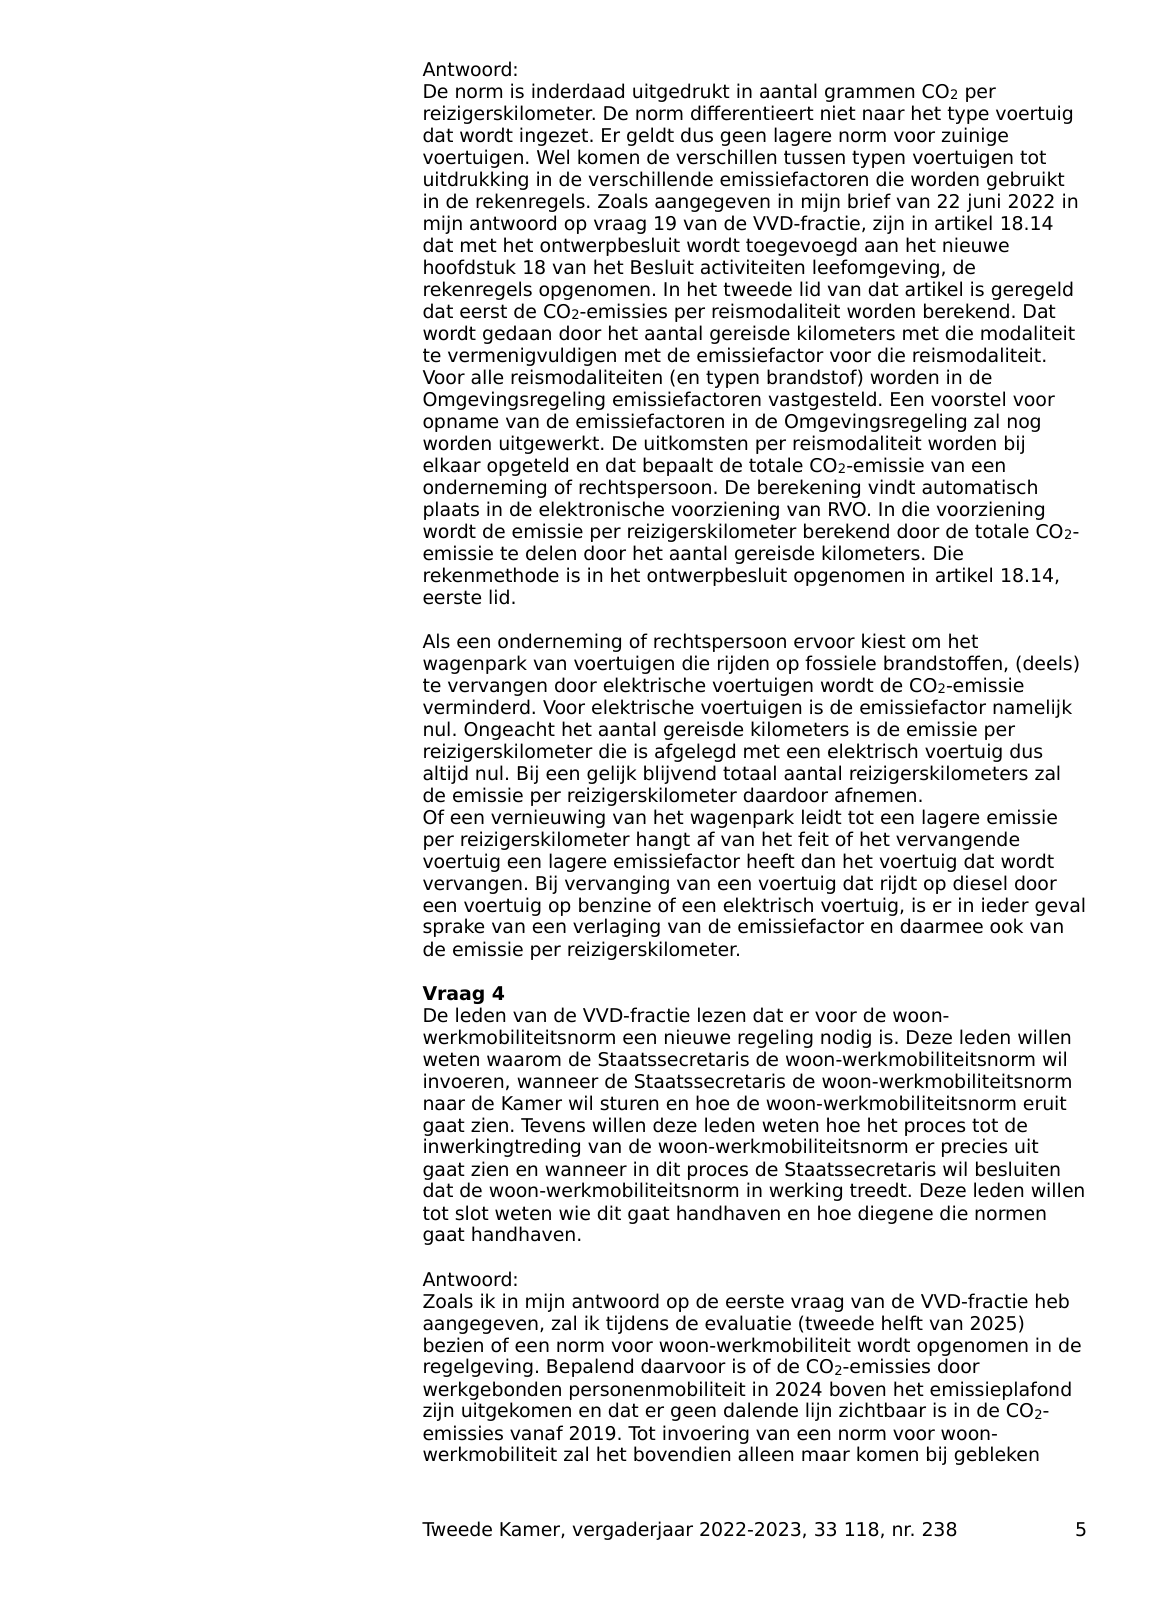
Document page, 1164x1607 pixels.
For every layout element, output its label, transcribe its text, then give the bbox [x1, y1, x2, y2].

text Of een vernieuwing van het wagenpark leidt tot een lagere emissie per reizigerskilometer hangt af van het feit of het vervangende voertuig een lagere emissiefactor heeft dan het voertuig dat wordt vervangen. Bij vervanging van een voertuig dat rijdt op diesel door een voertuig op benzine of een elektrisch voertuig, is er in ieder geval sprake van een verlaging van de emissiefactor en daarmee ook van de emissie per reizigerskilometer. [422, 807, 1087, 960]
text Zoals ik in mijn antwoord op de eerste vraag van de VVD-fractie heb aangegeven, zal ik tijdens de evaluatie (tweede helft van 2025) bezien of een norm voor woon-werkmobiliteit wordt opgenomen in de regelgeving. Bepalend daarvoor is of de CO2-emissies door werkgebonden personenmobiliteit in 2024 boven het emissieplafond zijn uitgekomen en dat er geen dalende lijn zichtbaar is in de CO2-emissies vanaf 2019. Tot invoering van een norm voor woon-werkmobiliteit zal het bovendien alleen maar komen bij gebleken [422, 1291, 1087, 1466]
text De leden van de VVD-fractie lezen dat er voor de woon-werkmobiliteitsnorm een nieuwe regeling nodig is. Deze leden willen weten waarom de Staatssecretaris de woon-werkmobiliteitsnorm wil invoeren, wanneer de Staatssecretaris de woon-werkmobiliteitsnorm naar de Kamer wil sturen en hoe de woon-werkmobiliteitsnorm eruit gaat zien. Tevens willen deze leden weten hoe het proces tot de inwerkingtreding van de woon-werkmobiliteitsnorm er precies uit gaat zien en wanneer in dit proces de Staatssecretaris wil besluiten dat de woon-werkmobiliteitsnorm in werking treedt. Deze leden willen tot slot weten wie dit gaat handhaven en hoe diegene die normen gaat handhaven. [422, 1004, 1087, 1246]
text Antwoord: [422, 59, 1087, 81]
text De norm is inderdaad uitgedrukt in aantal grammen CO2 per reizigerskilometer. De norm differentieert niet naar het type voertuig dat wordt ingezet. Er geldt dus geen lagere norm voor zuinige voertuigen. Wel komen de verschillen tussen typen voertuigen tot uitdrukking in de verschillende emissiefactoren die worden gebruikt in de rekenregels. Zoals aangegeven in mijn brief van 22 juni 2022 in mijn antwoord op vraag 19 van de VVD-fractie, zijn in artikel 18.14 dat met het ontwerpbesluit wordt toegevoegd aan het nieuwe hoofdstuk 18 van het Besluit activiteiten leefomgeving, de rekenregels opgenomen. In het tweede lid van dat artikel is geregeld dat eerst de CO2-emissies per reismodaliteit worden berekend. Dat wordt gedaan door het aantal gereisde kilometers met die modaliteit te vermenigvuldigen met de emissiefactor voor die reismodaliteit. Voor alle reismodaliteiten (en typen brandstof) worden in de Omgevingsregeling emissiefactoren vastgesteld. Een voorstel voor opname van de emissiefactoren in de Omgevingsregeling zal nog worden uitgewerkt. De uitkomsten per reismodaliteit worden bij elkaar opgeteld en dat bepaalt de totale CO2-emissie van een onderneming of rechtspersoon. De berekening vindt automatisch plaats in de elektronische voorziening van RVO. In die voorziening wordt de emissie per reizigerskilometer berekend door de totale CO2-emissie te delen door het aantal gereisde kilometers. Die rekenmethode is in het ontwerpbesluit opgenomen in artikel 18.14, eerste lid. [422, 81, 1087, 608]
text Antwoord: [422, 1268, 1087, 1291]
text Als een onderneming of rechtspersoon ervoor kiest om het wagenpark van voertuigen die rijden op fossiele brandstoffen, (deels) te vervangen door elektrische voertuigen wordt de CO2-emissie verminderd. Voor elektrische voertuigen is de emissiefactor namelijk nul. Ongeacht het aantal gereisde kilometers is de emissie per reizigerskilometer die is afgelegd met een elektrisch voertuig dus altijd nul. Bij een gelijk blijvend totaal aantal reizigerskilometers zal de emissie per reizigerskilometer daardoor afnemen. [422, 631, 1087, 807]
subtitle Vraag 4 [422, 983, 1087, 1004]
